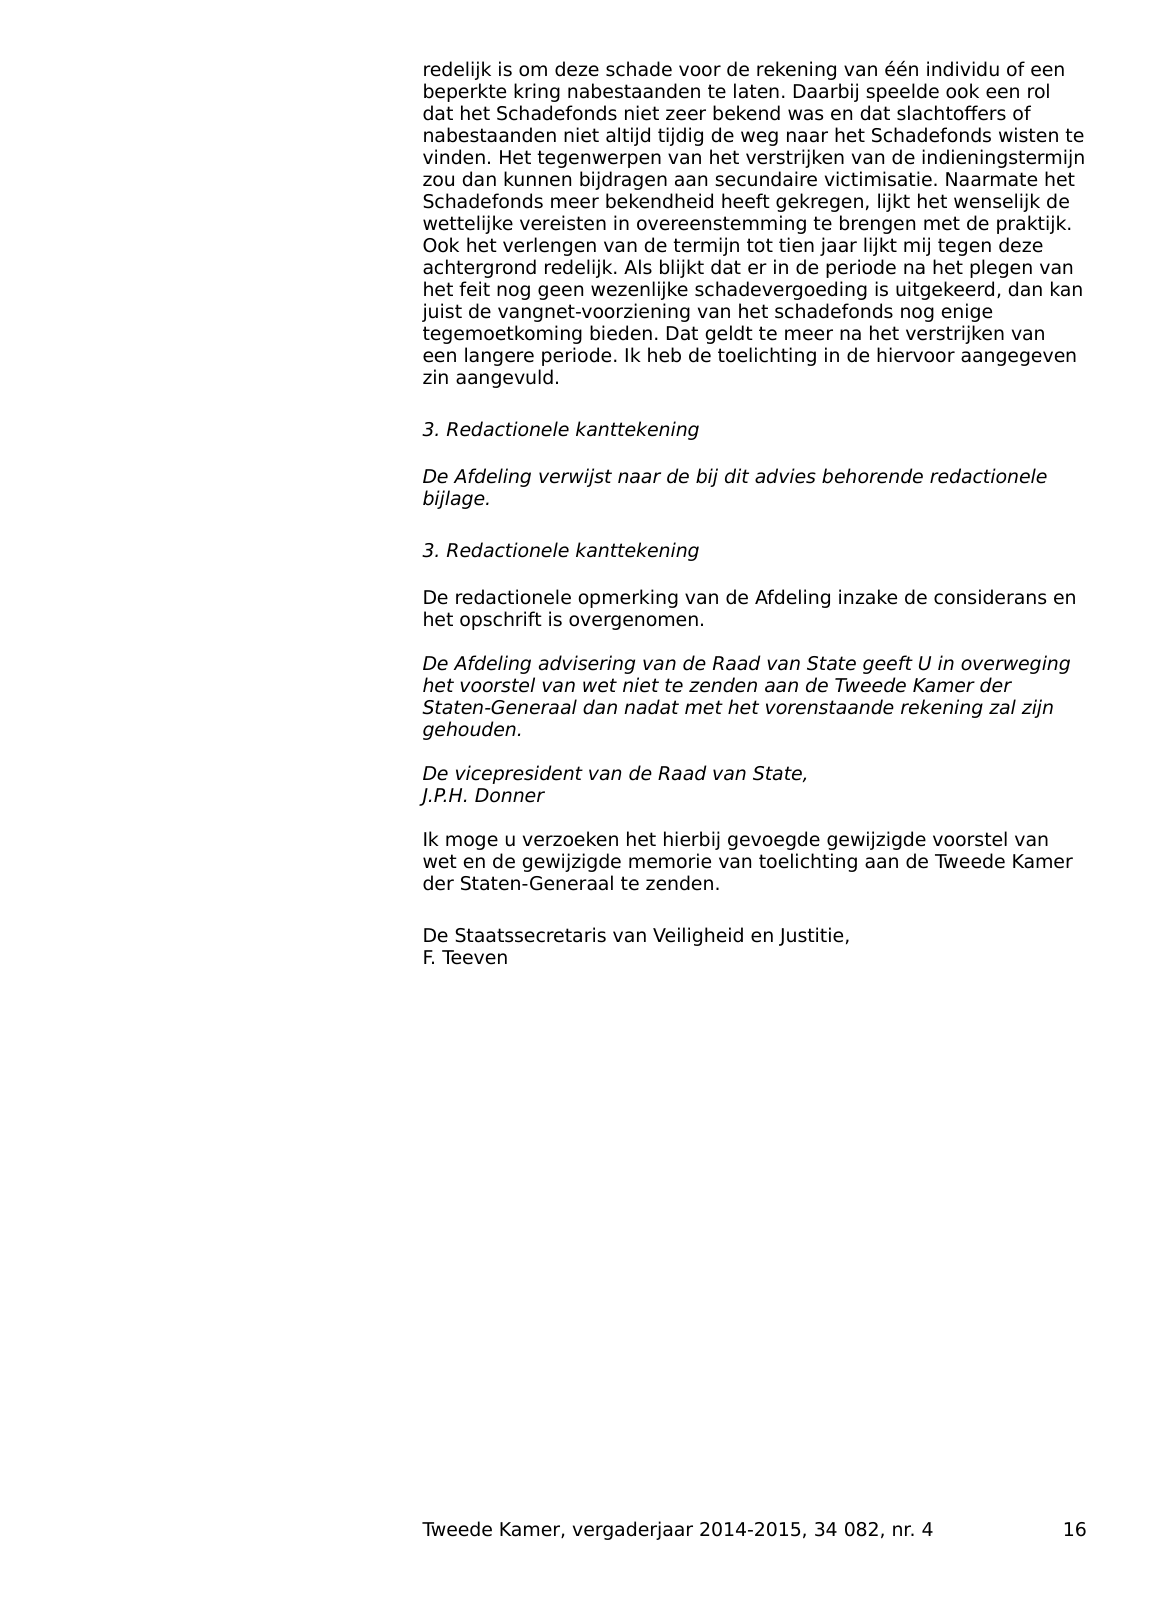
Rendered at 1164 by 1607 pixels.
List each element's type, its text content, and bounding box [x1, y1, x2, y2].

text De vicepresident van de Raad van State, [422, 763, 1087, 785]
subtitle 3. Redactionele kanttekening [422, 540, 1087, 562]
text De Afdeling verwijst naar de bij dit advies behorende redactionele bijlage. [422, 466, 1087, 510]
subtitle 3. Redactionele kanttekening [422, 419, 1087, 441]
text redelijk is om deze schade voor de rekening van één individu of een beperkte kring nabestaanden te laten. Daarbij speelde ook een rol dat het Schadefonds niet zeer bekend was en dat slachtoffers of nabestaanden niet altijd tijdig de weg naar het Schadefonds wisten te vinden. Het tegenwerpen van het verstrijken van de indieningstermijn zou dan kunnen bijdragen aan secundaire victimisatie. Naarmate het Schadefonds meer bekendheid heeft gekregen, lijkt het wenselijk de wettelijke vereisten in overeenstemming te brengen met de praktijk. Ook het verlengen van de termijn tot tien jaar lijkt mij tegen deze achtergrond redelijk. Als blijkt dat er in de periode na het plegen van het feit nog geen wezenlijke schadevergoeding is uitgekeerd, dan kan juist de vangnet-voorziening van het schadefonds nog enige tegemoetkoming bieden. Dat geldt te meer na het verstrijken van een langere periode. Ik heb de toelichting in de hiervoor aangegeven zin aangevuld. [422, 59, 1087, 389]
text De redactionele opmerking van de Afdeling inzake de considerans en het opschrift is overgenomen. [422, 587, 1087, 631]
text J.P.H. Donner [422, 785, 1087, 807]
text De Afdeling advisering van de Raad van State geeft U in overweging het voorstel van wet niet te zenden aan de Tweede Kamer der Staten-Generaal dan nadat met het vorenstaande rekening zal zijn gehouden. [422, 653, 1087, 741]
text Ik moge u verzoeken het hierbij gevoegde gewijzigde voorstel van wet en de gewijzigde memorie van toelichting aan de Tweede Kamer der Staten-Generaal te zenden. [422, 829, 1087, 895]
text De Staatssecretaris van Veiligheid en Justitie, F. Teeven [422, 925, 1087, 969]
